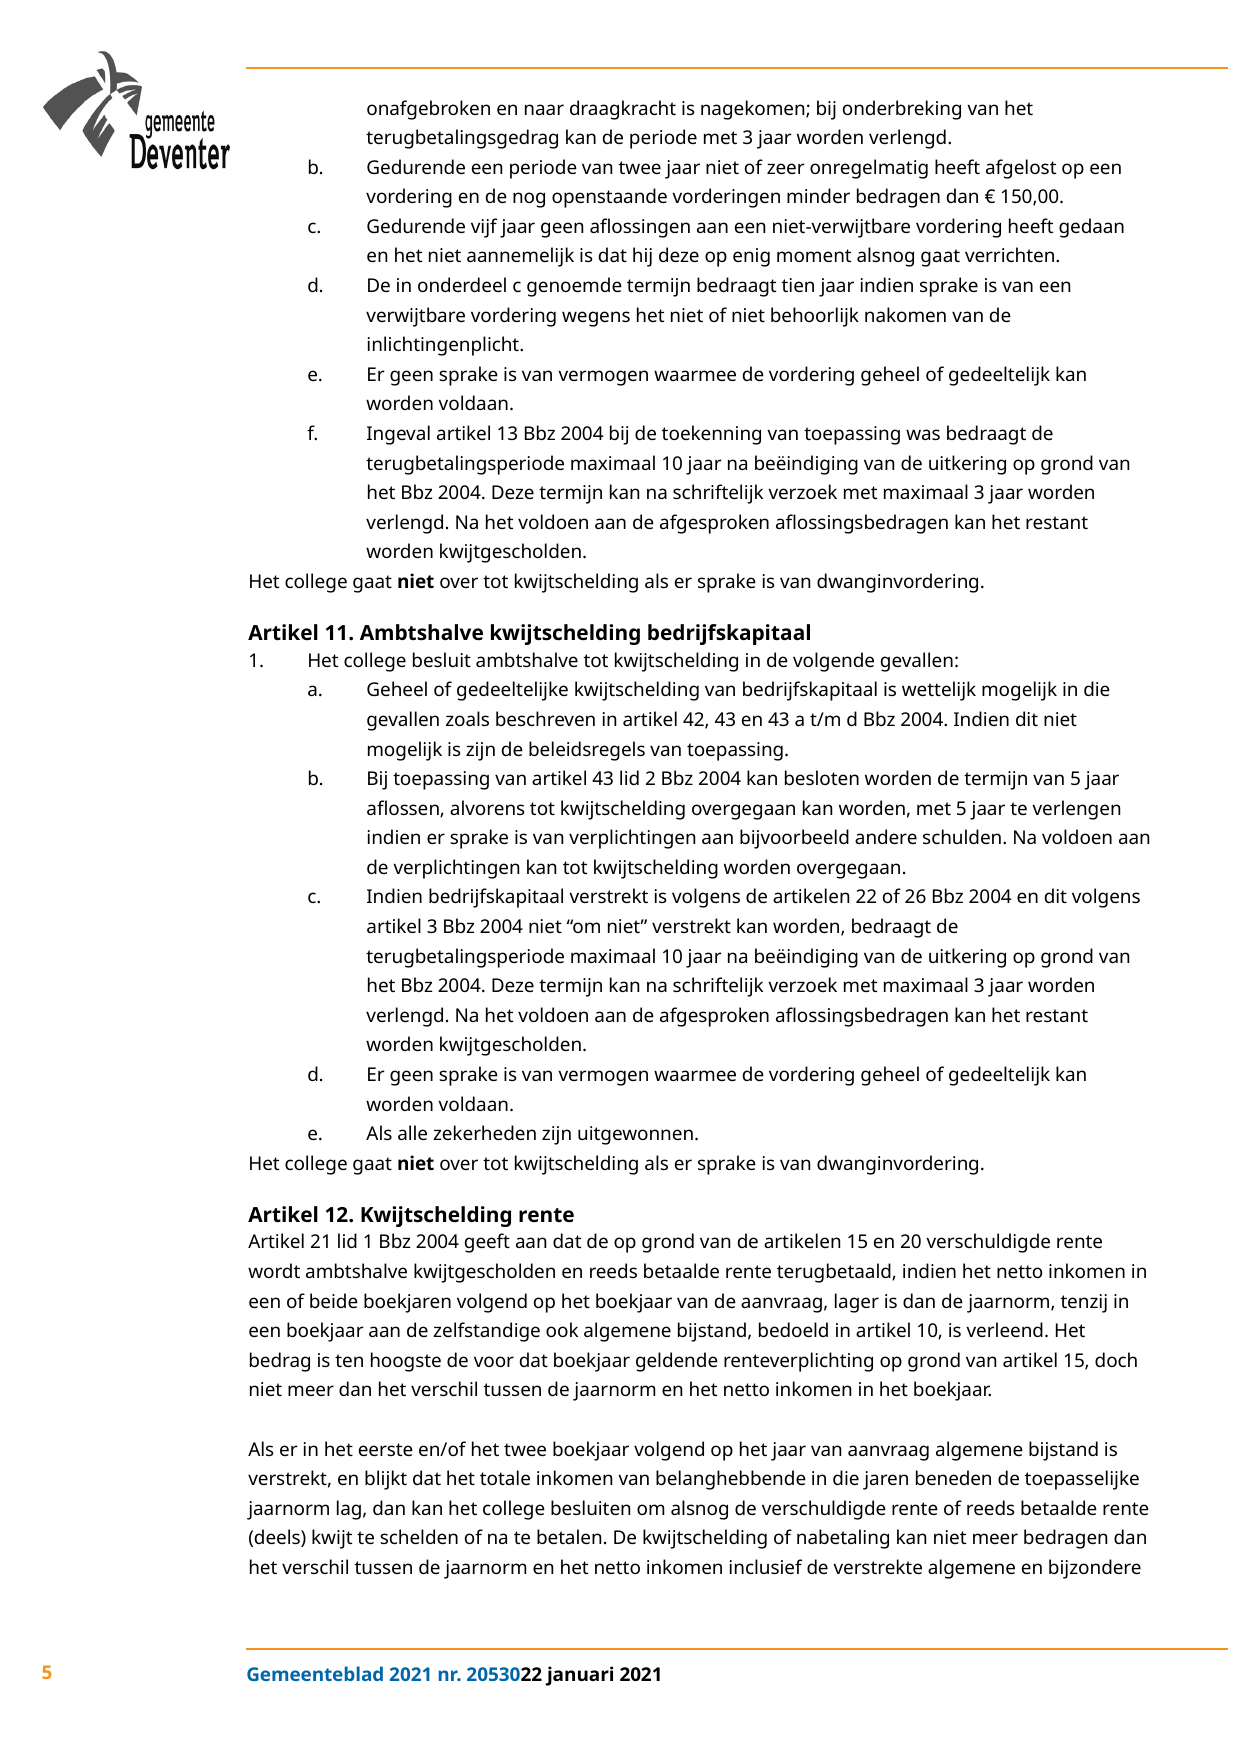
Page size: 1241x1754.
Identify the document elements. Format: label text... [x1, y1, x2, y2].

list Gedurende een periode van twee jaar niet of zeer onregelmatig heeft afgelost op een vordering en de nog openstaande vorderingen minder bedragen dan € 150,00. [307, 154, 1152, 209]
list De in onderdeel c genoemde termijn bedraagt tien jaar indien sprake is van een verwijtbare vordering wegens het niet of niet behoorlijk nakomen van de inlichtingenplicht. [307, 272, 1152, 357]
text Artikel 11. Ambtshalve kwijtschelding bedrijfskapitaal [248, 618, 1152, 647]
list Als alle zekerheden zijn uitgewonnen. [307, 1120, 1152, 1146]
picture [41, 47, 231, 172]
text Artikel 21 lid 1 Bbz 2004 geeft aan dat de op grond van de artikelen 15 en 20 verschuldigde rente wordt ambtshalve kwijtgescholden en reeds betaalde rente terugbetaald, indien het netto inkomen in een of beide boekjaren volgend op het boekjaar van de aanvraag, lager is dan de jaarnorm, tenzij in een boekjaar aan de zelfstandige ook algemene bijstand, bedoeld in artikel 10, is verleend. Het bedrag is ten hoogste de voor dat boekjaar geldende renteverplichting op grond van artikel 15, doch niet meer dan het verschil tussen de jaarnorm en het netto inkomen in het boekjaar. [248, 1229, 1152, 1402]
list Gedurende vijf jaar geen aflossingen aan een niet-verwijtbare vordering heeft gedaan en het niet aannemelijk is dat hij deze op enig moment alsnog gaat verrichten. [307, 213, 1152, 268]
text Het college gaat niet over tot kwijtschelding als er sprake is van dwanginvordering. [248, 1150, 1152, 1176]
list Geheel of gedeeltelijke kwijtschelding van bedrijfskapitaal is wettelijk mogelijk in die gevallen zoals beschreven in artikel 42, 43 en 43 a t/m d Bbz 2004. Indien dit niet mogelijk is zijn de beleidsregels van toepassing. [307, 677, 1152, 761]
text Artikel 12. Kwijtschelding rente [248, 1200, 1152, 1229]
list Er geen sprake is van vermogen waarmee de vordering geheel of gedeeltelijk kan worden voldaan. [307, 1061, 1152, 1116]
list onafgebroken en naar draagkracht is nagekomen; bij onderbreking van het terugbetalingsgedrag kan de periode met 3 jaar worden verlengd. [307, 95, 1152, 150]
list Er geen sprake is van vermogen waarmee de vordering geheel of gedeeltelijk kan worden voldaan. [307, 361, 1152, 416]
list Ingeval artikel 13 Bbz 2004 bij de toekenning van toepassing was bedraagt de terugbetalingsperiode maximaal 10 jaar na beëindiging van de uitkering op grond van het Bbz 2004. Deze termijn kan na schriftelijk verzoek met maximaal 3 jaar worden verlengd. Na het voldoen aan de afgesproken aflossingsbedragen kan het restant worden kwijtgescholden. [307, 420, 1152, 564]
text Als er in het eerste en/of het twee boekjaar volgend op het jaar van aanvraag algemene bijstand is verstrekt, en blijkt dat het totale inkomen van belanghebbende in die jaren beneden de toepasselijke jaarnorm lag, dan kan het college besluiten om alsnog de verschuldigde rente of reeds betaalde rente (deels) kwijt te schelden of na te betalen. De kwijtschelding of nabetaling kan niet meer bedragen dan het verschil tussen de jaarnorm en het netto inkomen inclusief de verstrekte algemene en bijzondere [248, 1436, 1152, 1580]
list Bij toepassing van artikel 43 lid 2 Bbz 2004 kan besloten worden de termijn van 5 jaar aflossen, alvorens tot kwijtschelding overgegaan kan worden, met 5 jaar te verlengen indien er sprake is van verplichtingen aan bijvoorbeeld andere schulden. Na voldoen aan de verplichtingen kan tot kwijtschelding worden overgegaan. [307, 765, 1152, 880]
list Het college besluit ambtshalve tot kwijtschelding in de volgende gevallen: [248, 647, 1152, 673]
list Indien bedrijfskapitaal verstrekt is volgens de artikelen 22 of 26 Bbz 2004 en dit volgens artikel 3 Bbz 2004 niet “om niet” verstrekt kan worden, bedraagt de terugbetalingsperiode maximaal 10 jaar na beëindiging van de uitkering op grond van het Bbz 2004. Deze termijn kan na schriftelijk verzoek met maximaal 3 jaar worden verlengd. Na het voldoen aan de afgesproken aflossingsbedragen kan het restant worden kwijtgescholden. [307, 884, 1152, 1057]
text Het college gaat niet over tot kwijtschelding als er sprake is van dwanginvordering. [248, 568, 1152, 594]
